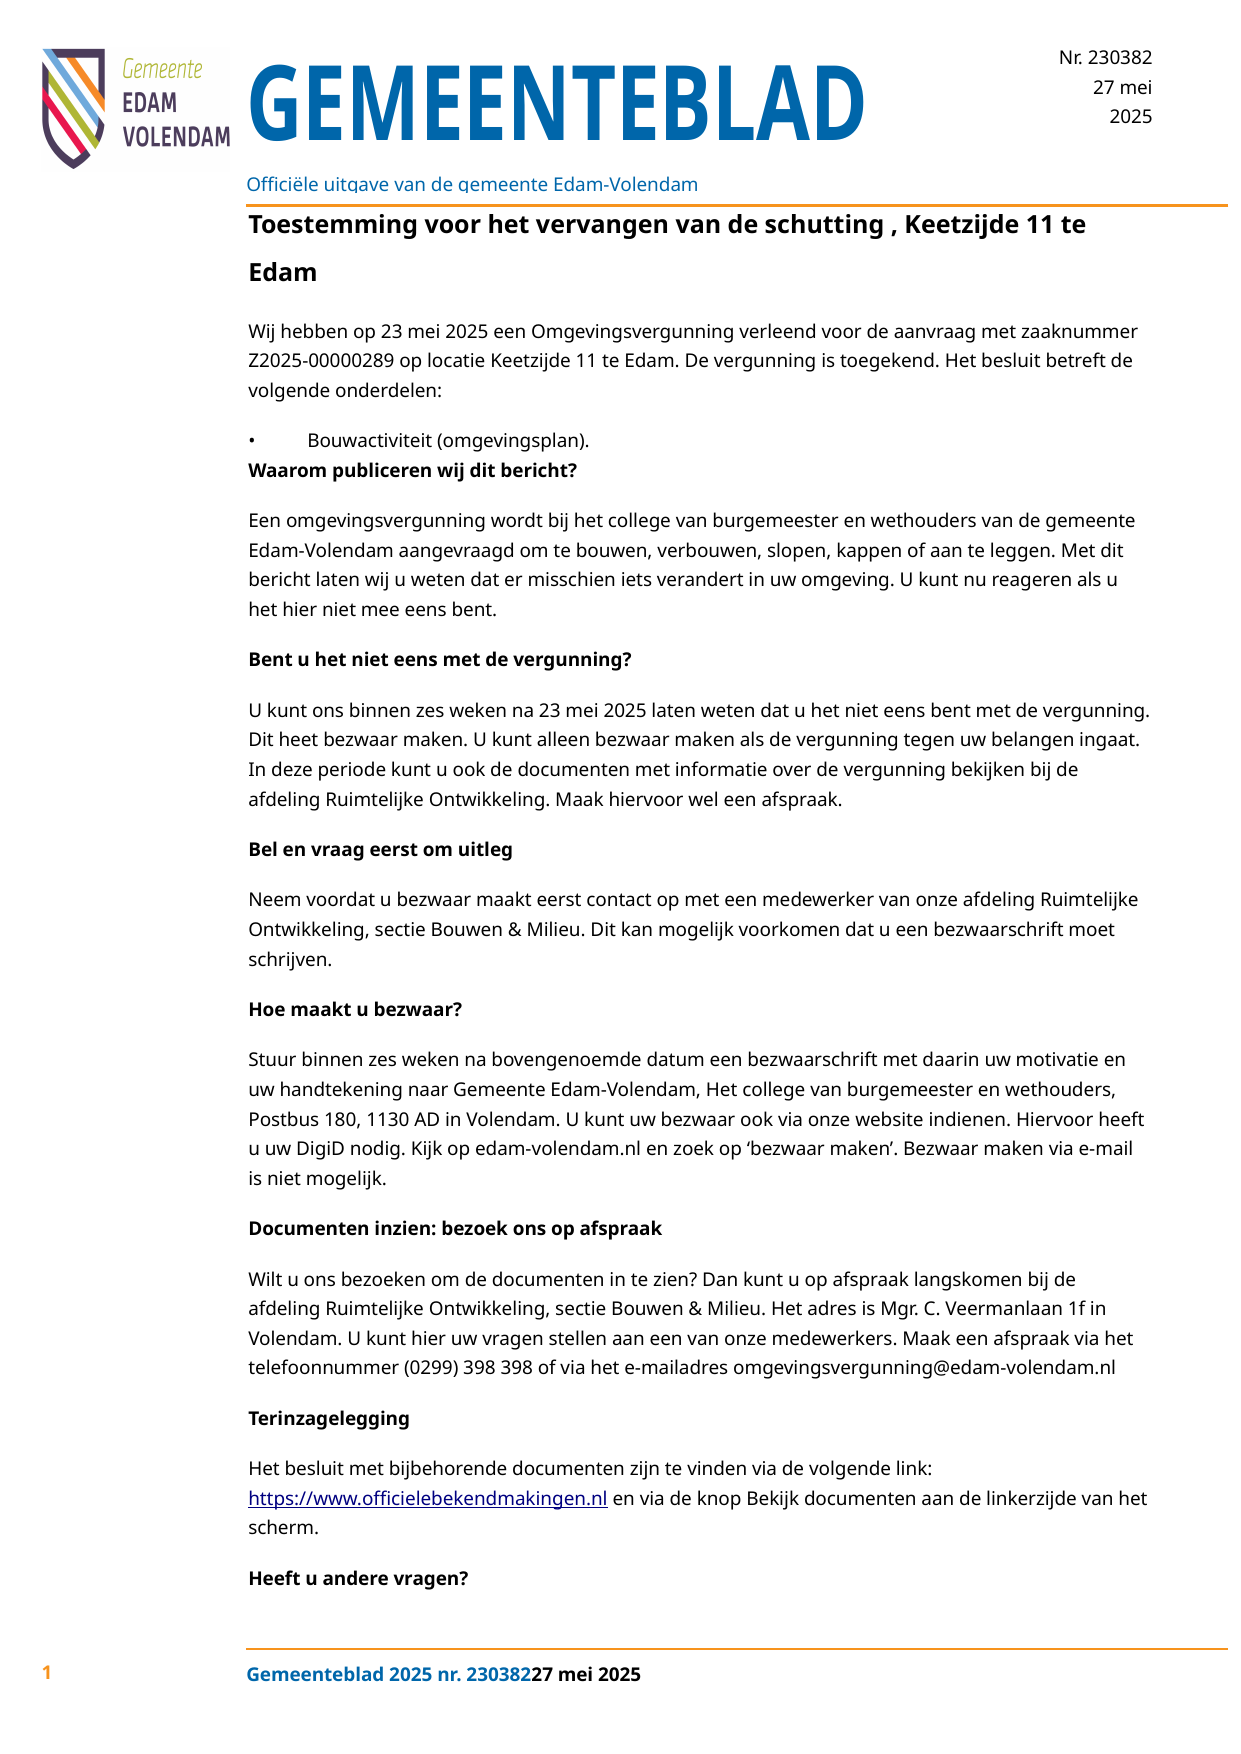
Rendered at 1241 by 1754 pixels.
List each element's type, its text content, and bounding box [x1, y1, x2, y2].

text Toestemming voor het vervangen van de schutting , Keetzijde 11 te Edam [248, 207, 1152, 288]
text Bent u het niet eens met de vergunning? [248, 647, 1152, 672]
text Stuur binnen zes weken na bovengenoemde datum een bezwaarschrift met daarin uw motivatie en uw handtekening naar Gemeente Edam-Volendam, Het college van burgemeester en wethouders, Postbus 180, 1130 AD in Volendam. U kunt uw bezwaar ook via onze website indienen. Hiervoor heeft u uw DigiD nodig. Kijk op edam-volendam.nl en zoek op ‘bezwaar maken’. Bezwaar maken via e-mail is niet mogelijk. [248, 1047, 1152, 1191]
text Neem voordat u bezwaar maakt eerst contact op met een medewerker van onze afdeling Ruimtelijke Ontwikkeling, sectie Bouwen & Milieu. Dit kan mogelijk voorkomen dat u een bezwaarschrift moet schrijven. [248, 887, 1152, 972]
text Waarom publiceren wij dit bericht? [248, 457, 1152, 483]
text Hoe maakt u bezwaar? [248, 996, 1152, 1022]
text Documenten inzien: bezoek ons op afspraak [248, 1215, 1152, 1241]
text Heeft u andere vragen? [248, 1565, 1152, 1591]
text Wij hebben op 23 mei 2025 een Omgevingsvergunning verleend voor de aanvraag met zaaknummer Z2025-00000289 op locatie Keetzijde 11 te Edam. De vergunning is toegekend. Het besluit betreft de volgende onderdelen: [248, 318, 1152, 403]
picture [41, 47, 231, 172]
text Het besluit met bijbehorende documenten zijn te vinden via de volgende link: https://www.officielebekendmakingen.nl en via de knop Bekijk documenten aan de linkerzijde van het scherm. [248, 1455, 1152, 1540]
text Een omgevingsvergunning wordt bij het college van burgemeester en wethouders van de gemeente Edam-Volendam aangevraagd om te bouwen, verbouwen, slopen, kappen of aan te leggen. Met dit bericht laten wij u weten dat er misschien iets verandert in uw omgeving. U kunt nu reageren als u het hier niet mee eens bent. [248, 507, 1152, 622]
text Bel en vraag eerst om uitleg [248, 836, 1152, 862]
text Wilt u ons bezoeken om de documenten in te zien? Dan kunt u op afspraak langskomen bij de afdeling Ruimtelijke Ontwikkeling, sectie Bouwen & Milieu. Het adres is Mgr. C. Veermanlaan 1f in Volendam. U kunt hier uw vragen stellen aan een van onze medewerkers. Maak een afspraak via het telefoonnummer (0299) 398 398 of via het e-mailadres omgevingsvergunning@edam-volendam.nl [248, 1266, 1152, 1380]
list Bouwactiviteit (omgevingsplan). [248, 427, 1152, 453]
text Terinzagelegging [248, 1405, 1152, 1431]
text U kunt ons binnen zes weken na 23 mei 2025 laten weten dat u het niet eens bent met de vergunning. Dit heet bezwaar maken. U kunt alleen bezwaar maken als de vergunning tegen uw belangen ingaat. In deze periode kunt u ook de documenten met informatie over de vergunning bekijken bij de afdeling Ruimtelijke Ontwikkeling. Maak hiervoor wel een afspraak. [248, 697, 1152, 812]
